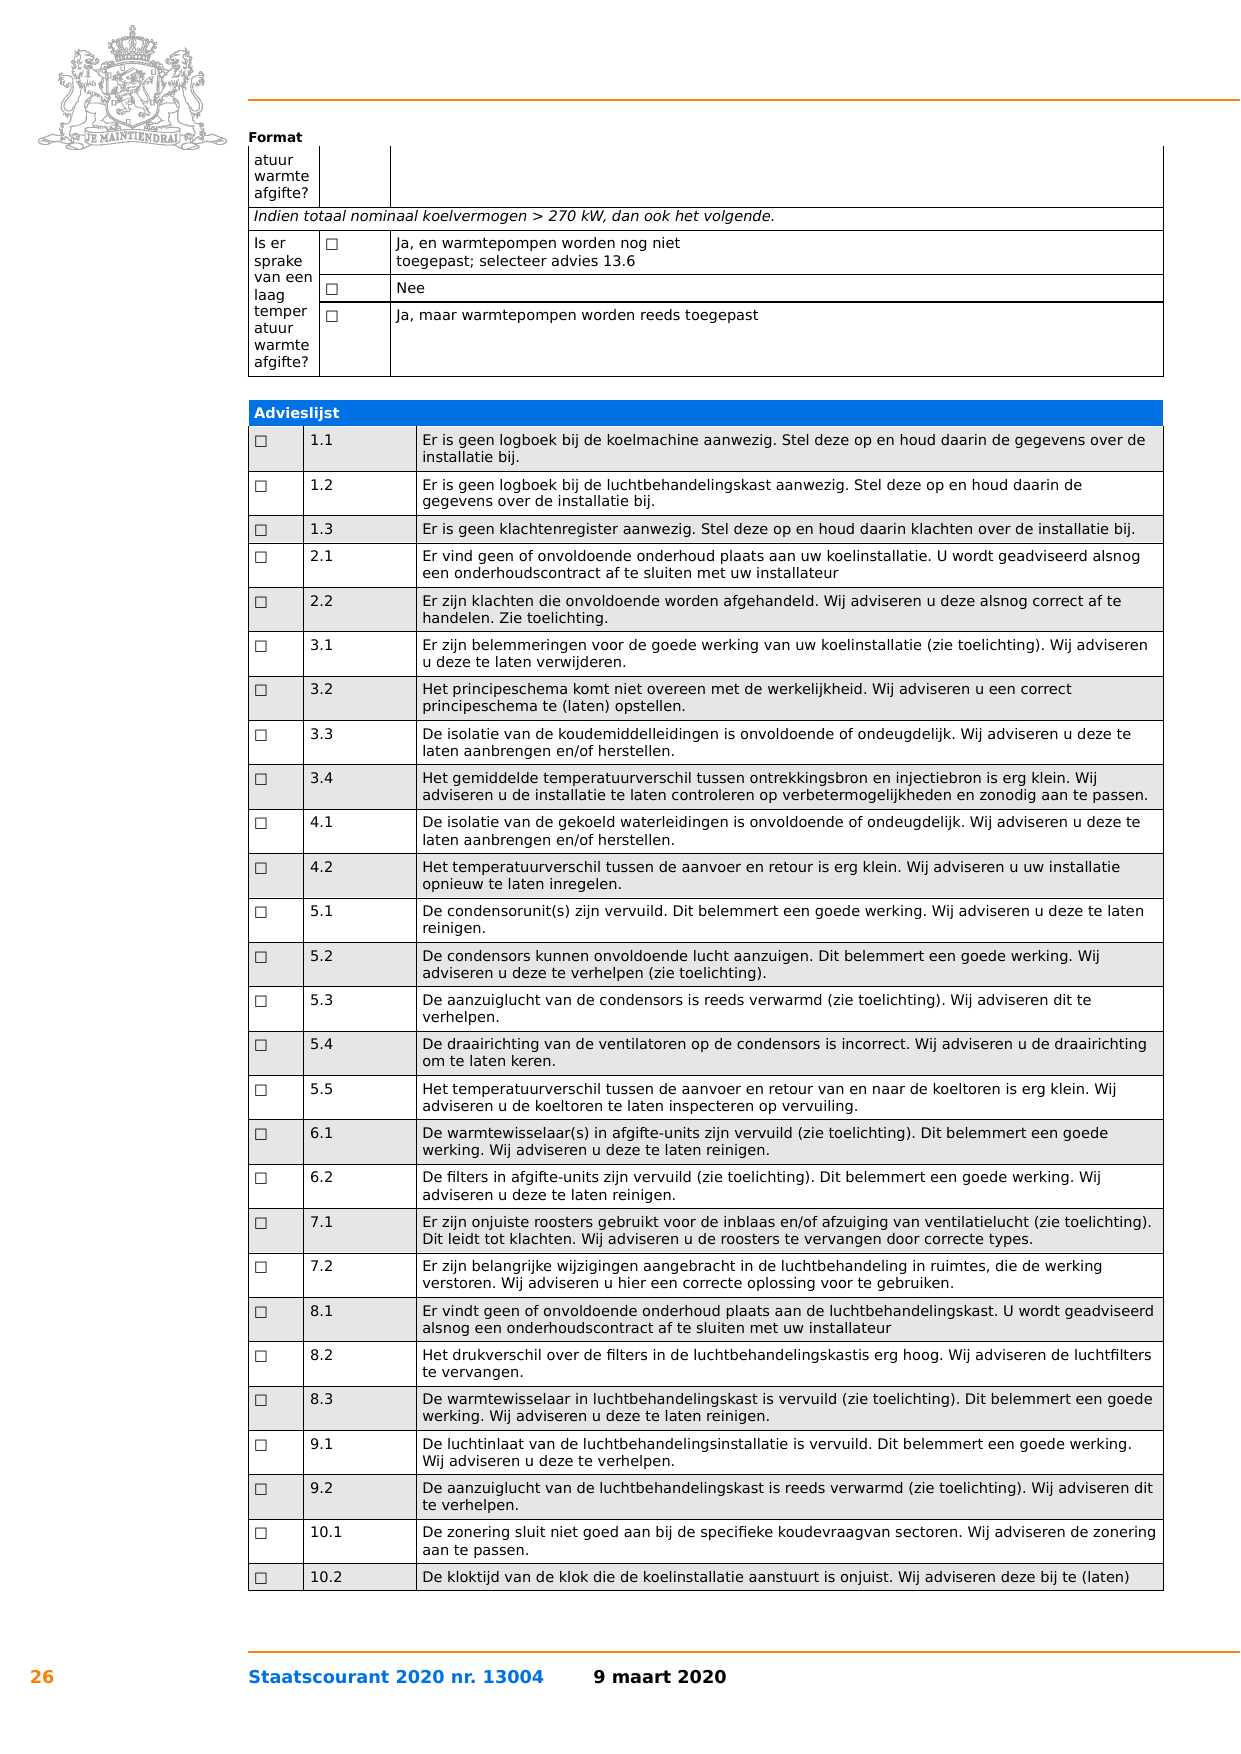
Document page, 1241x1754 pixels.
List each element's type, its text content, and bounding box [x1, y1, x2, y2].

table_cell 3.2 [304, 677, 416, 720]
table_cell □ [249, 721, 303, 764]
table_cell □ [249, 544, 303, 587]
table_cell Is er sprake van een laag temperatuur warmteafgifte? [249, 231, 319, 376]
table_cell 5.1 [304, 899, 416, 942]
table_cell De isolatie van de gekoeld waterleidingen is onvoldoende of ondeugdelijk. Wij adviseren u deze te laten aanbrengen en/of herstellen. [417, 810, 1163, 853]
table_cell De warmtewisselaar in luchtbehandelingskast is vervuild (zie toelichting). Dit belemmert een goede werking. Wij adviseren u deze te laten reinigen. [417, 1387, 1163, 1430]
table_cell □ [249, 632, 303, 676]
table_cell atuur warmteafgifte? [249, 146, 319, 207]
table_cell □ [320, 231, 390, 274]
table_cell □ [249, 427, 303, 471]
table_cell Er zijn onjuiste roosters gebruikt voor de inblaas en/of afzuiging van ventilatielucht (zie toelichting). Dit leidt tot klachten. Wij adviseren u de roosters te vervangen door correcte types. [417, 1209, 1163, 1252]
table_cell 3.1 [304, 632, 416, 676]
table_cell 10.2 [304, 1564, 416, 1590]
table_cell □ [320, 303, 390, 376]
table_cell □ [249, 588, 303, 631]
table_cell 1.1 [304, 427, 416, 471]
table_cell 9.1 [304, 1431, 416, 1474]
table_cell Ja, en warmtepompen worden nog niet toegepast; selecteer advies 13.6 [391, 231, 1163, 274]
table_cell Er is geen logboek bij de luchtbehandelingskast aanwezig. Stel deze op en houd daarin de gegevens over de installatie bij. [417, 472, 1163, 515]
table_cell De filters in afgifte-units zijn vervuild (zie toelichting). Dit belemmert een goede werking. Wij adviseren u deze te laten reinigen. [417, 1165, 1163, 1208]
table_cell Ja, maar warmtepompen worden reeds toegepast [391, 303, 1163, 376]
table_cell □ [249, 899, 303, 942]
table_cell 4.1 [304, 810, 416, 853]
table_cell Het drukverschil over de filters in de luchtbehandelingskastis erg hoog. Wij adviseren de luchtfilters te vervangen. [417, 1342, 1163, 1386]
table_header Format [248, 130, 1163, 146]
table_cell Het temperatuurverschil tussen de aanvoer en retour is erg klein. Wij adviseren u uw installatie opnieuw te laten inregelen. [417, 854, 1163, 897]
table_cell Het temperatuurverschil tussen de aanvoer en retour van en naar de koeltoren is erg klein. Wij adviseren u de koeltoren te laten inspecteren op vervuiling. [417, 1076, 1163, 1119]
table_cell 9.2 [304, 1475, 416, 1519]
table_cell 7.2 [304, 1254, 416, 1297]
table_cell 5.2 [304, 943, 416, 986]
table_cell De warmtewisselaar(s) in afgifte-units zijn vervuild (zie toelichting). Dit belemmert een goede werking. Wij adviseren u deze te laten reinigen. [417, 1120, 1163, 1164]
table_cell □ [249, 943, 303, 986]
table_cell □ [249, 765, 303, 809]
table_cell Het principeschema komt niet overeen met de werkelijkheid. Wij adviseren u een correct principeschema te (laten) opstellen. [417, 677, 1163, 720]
table_cell Indien totaal nominaal koelvermogen > 270 kW, dan ook het volgende. [249, 208, 1163, 230]
table_cell □ [249, 472, 303, 515]
table_cell [391, 146, 1163, 207]
table_cell Het gemiddelde temperatuurverschil tussen ontrekkingsbron en injectiebron is erg klein. Wij adviseren u de installatie te laten controleren op verbetermogelijkheden en zonodig aan te passen. [417, 765, 1163, 809]
table_cell 3.4 [304, 765, 416, 809]
table_cell Er zijn belangrijke wijzigingen aangebracht in de luchtbehandeling in ruimtes, die de werking verstoren. Wij adviseren u hier een correcte oplossing voor te gebruiken. [417, 1254, 1163, 1297]
table_cell □ [249, 1120, 303, 1164]
table_cell 6.1 [304, 1120, 416, 1164]
table_cell 8.1 [304, 1298, 416, 1341]
table_cell [320, 146, 390, 207]
table_cell 4.2 [304, 854, 416, 897]
table_cell De aanzuiglucht van de condensors is reeds verwarmd (zie toelichting). Wij adviseren dit te verhelpen. [417, 987, 1163, 1031]
table_cell □ [249, 1342, 303, 1386]
table_cell 1.2 [304, 472, 416, 515]
table_cell Er vindt geen of onvoldoende onderhoud plaats aan de luchtbehandelingskast. U wordt geadviseerd alsnog een onderhoudscontract af te sluiten met uw installateur [417, 1298, 1163, 1341]
table_cell 5.5 [304, 1076, 416, 1119]
table_cell □ [249, 1032, 303, 1075]
table_cell 5.4 [304, 1032, 416, 1075]
table_cell De draairichting van de ventilatoren op de condensors is incorrect. Wij adviseren u de draairichting om te laten keren. [417, 1032, 1163, 1075]
table_cell □ [249, 677, 303, 720]
table_cell Er zijn klachten die onvoldoende worden afgehandeld. Wij adviseren u deze alsnog correct af te handelen. Zie toelichting. [417, 588, 1163, 631]
table_cell Er is geen logboek bij de koelmachine aanwezig. Stel deze op en houd daarin de gegevens over de installatie bij. [417, 427, 1163, 471]
table_cell □ [249, 1387, 303, 1430]
table_cell De isolatie van de koudemiddelleidingen is onvoldoende of ondeugdelijk. Wij adviseren u deze te laten aanbrengen en/of herstellen. [417, 721, 1163, 764]
table_cell □ [249, 854, 303, 897]
table_cell De condensors kunnen onvoldoende lucht aanzuigen. Dit belemmert een goede werking. Wij adviseren u deze te verhelpen (zie toelichting). [417, 943, 1163, 986]
table_cell Er zijn belemmeringen voor de goede werking van uw koelinstallatie (zie toelichting). Wij adviseren u deze te laten verwijderen. [417, 632, 1163, 676]
table_cell 3.3 [304, 721, 416, 764]
table_cell Er is geen klachtenregister aanwezig. Stel deze op en houd daarin klachten over de installatie bij. [417, 516, 1163, 542]
table_cell □ [249, 987, 303, 1031]
table_cell □ [249, 1209, 303, 1252]
table_cell 2.1 [304, 544, 416, 587]
table_cell □ [249, 1431, 303, 1474]
table_cell □ [249, 1564, 303, 1590]
table_cell Nee [391, 275, 1163, 301]
table_cell 2.2 [304, 588, 416, 631]
table_cell □ [249, 1254, 303, 1297]
table_cell □ [249, 1076, 303, 1119]
table_cell □ [249, 1475, 303, 1519]
table_cell De aanzuiglucht van de luchtbehandelingskast is reeds verwarmd (zie toelichting). Wij adviseren dit te verhelpen. [417, 1475, 1163, 1519]
table_cell 8.3 [304, 1387, 416, 1430]
table_cell □ [249, 1520, 303, 1563]
table_cell De condensorunit(s) zijn vervuild. Dit belemmert een goede werking. Wij adviseren u deze te laten reinigen. [417, 899, 1163, 942]
table_cell 10.1 [304, 1520, 416, 1563]
table_cell De luchtinlaat van de luchtbehandelingsinstallatie is vervuild. Dit belemmert een goede werking. Wij adviseren u deze te verhelpen. [417, 1431, 1163, 1474]
picture [38, 25, 227, 150]
table_cell De kloktijd van de klok die de koelinstallatie aanstuurt is onjuist. Wij adviseren deze bij te (laten) [417, 1564, 1163, 1590]
table_cell □ [249, 1298, 303, 1341]
table_cell 7.1 [304, 1209, 416, 1252]
table_cell □ [249, 516, 303, 542]
table_cell □ [249, 810, 303, 853]
table_cell De zonering sluit niet goed aan bij de specifieke koudevraagvan sectoren. Wij adviseren de zonering aan te passen. [417, 1520, 1163, 1563]
table_cell □ [249, 1165, 303, 1208]
table_cell Er vind geen of onvoldoende onderhoud plaats aan uw koelinstallatie. U wordt geadviseerd alsnog een onderhoudscontract af te sluiten met uw installateur [417, 544, 1163, 587]
table_cell 8.2 [304, 1342, 416, 1386]
table_cell 6.2 [304, 1165, 416, 1208]
table_header Advieslijst [249, 400, 1163, 426]
table_cell □ [320, 275, 390, 301]
table_cell 1.3 [304, 516, 416, 542]
table_cell 5.3 [304, 987, 416, 1031]
